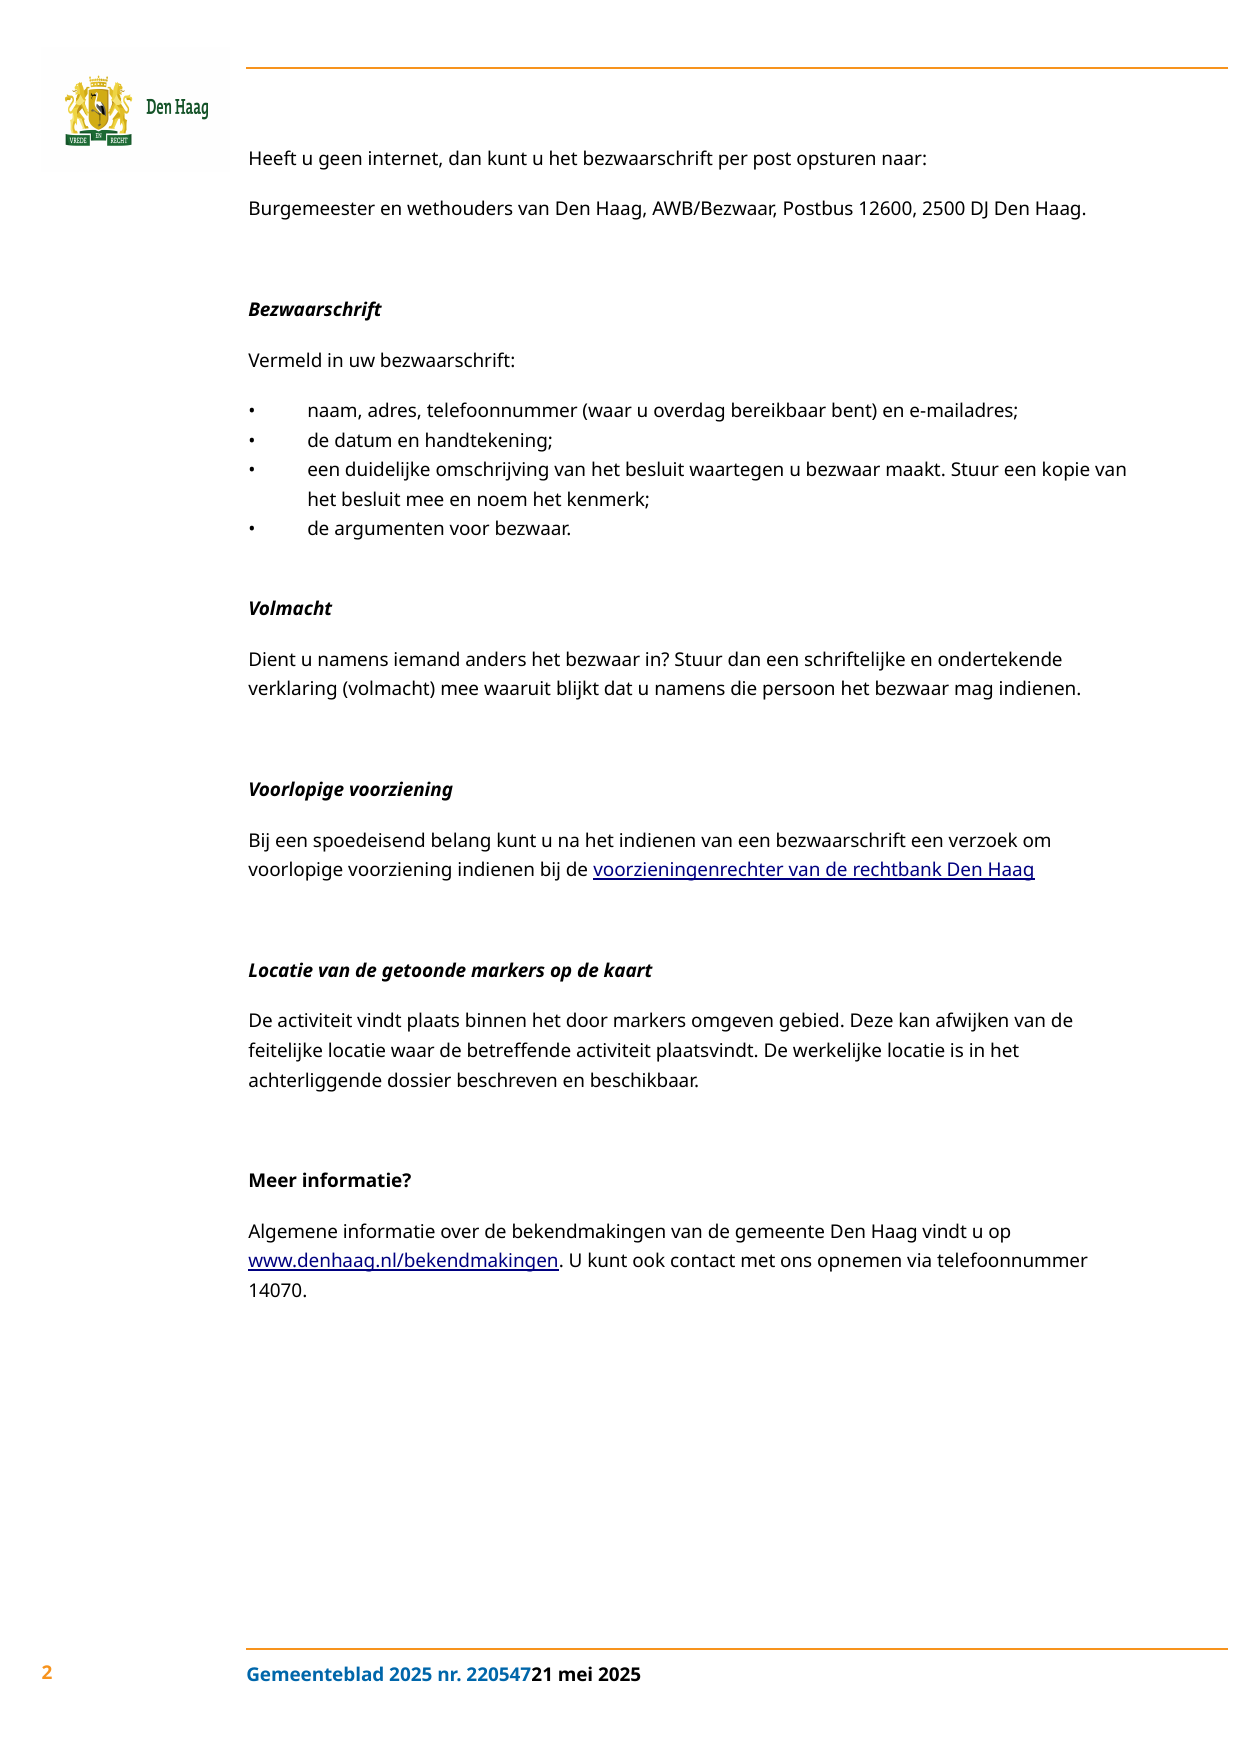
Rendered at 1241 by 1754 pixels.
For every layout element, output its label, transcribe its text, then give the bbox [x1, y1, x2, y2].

text Heeft u geen internet, dan kunt u het bezwaarschrift per post opsturen naar: [248, 145, 1152, 171]
text Volmacht [248, 596, 1152, 621]
list de argumenten voor bezwaar. [248, 516, 1152, 541]
list de datum en handtekening; [248, 427, 1152, 453]
list naam, adres, telefoonnummer (waar u overdag bereikbaar bent) en e-mailadres; [248, 397, 1152, 423]
text Algemene informatie over de bekendmakingen van de gemeente Den Haag vindt u op www.denhaag.nl/bekendmakingen. U kunt ook contact met ons opnemen via telefoonnummer 14070. [248, 1218, 1152, 1303]
picture [41, 47, 231, 172]
text Locatie van de getoonde markers op de kaart [248, 957, 1152, 983]
text Dient u namens iemand anders het bezwaar in? Stuur dan een schriftelijke en ondertekende verklaring (volmacht) mee waaruit blijkt dat u namens die persoon het bezwaar mag indienen. [248, 646, 1152, 701]
text Voorlopige voorziening [248, 776, 1152, 802]
text Bij een spoedeisend belang kunt u na het indienen van een bezwaarschrift een verzoek om voorlopige voorziening indienen bij de voorzieningenrechter van de rechtbank Den Haag [248, 827, 1152, 882]
text Vermeld in uw bezwaarschrift: [248, 347, 1152, 373]
list een duidelijke omschrijving van het besluit waartegen u bezwaar maakt. Stuur een kopie van het besluit mee en noem het kenmerk; [248, 456, 1152, 512]
text Burgemeester en wethouders van Den Haag, AWB/Bezwaar, Postbus 12600, 2500 DJ Den Haag. [248, 196, 1152, 221]
text De activiteit vindt plaats binnen het door markers omgeven gebied. Deze kan afwijken van de feitelijke locatie waar de betreffende activiteit plaatsvindt. De werkelijke locatie is in het achterliggende dossier beschreven en beschikbaar. [248, 1008, 1152, 1093]
text Meer informatie? [248, 1168, 1152, 1193]
text Bezwaarschrift [248, 296, 1152, 322]
